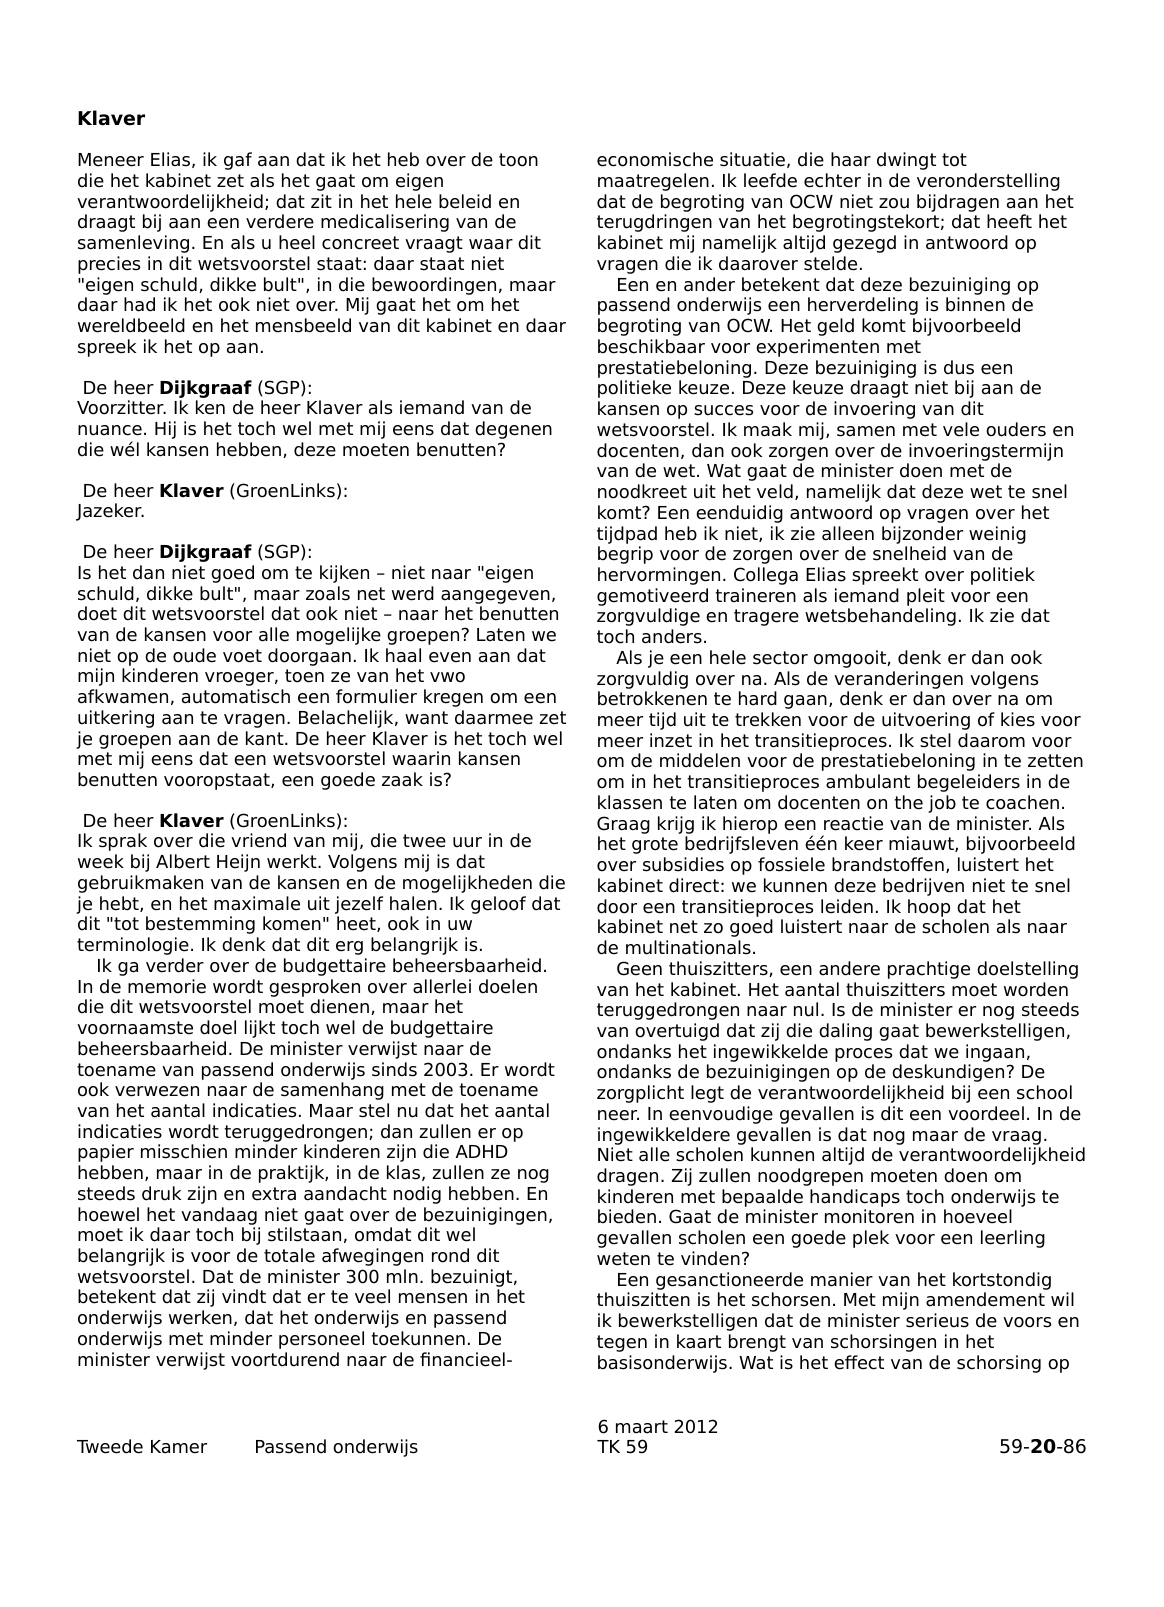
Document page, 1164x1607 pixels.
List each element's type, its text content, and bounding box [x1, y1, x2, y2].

text Ik sprak over die vriend van mij, die twee uur in de week bij Albert Heijn werkt. Volgens mij is dat gebruikmaken van de kansen en de mogelijkheden die je hebt, en het maximale uit jezelf halen. Ik geloof dat dit "tot bestemming komen" heet, ook in uw terminologie. Ik denk dat dit erg belangrijk is. [77, 831, 567, 956]
text De heer Dijkgraaf (SGP): [77, 542, 567, 563]
text De heer Dijkgraaf (SGP): [77, 377, 567, 398]
text economische situatie, die haar dwingt tot maatregelen. Ik leefde echter in de veronderstelling dat de begroting van OCW niet zou bijdragen aan het terugdringen van het begrotingstekort; dat heeft het kabinet mij namelijk altijd gezegd in antwoord op vragen die ik daarover stelde. [596, 150, 1087, 274]
text Is het dan niet goed om te kijken – niet naar "eigen schuld, dikke bult", maar zoals net werd aangegeven, doet dit wetsvoorstel dat ook niet – naar het benutten van de kansen voor alle mogelijke groepen? Laten we niet op de oude voet doorgaan. Ik haal even aan dat mijn kinderen vroeger, toen ze van het vwo afkwamen, automatisch een formulier kregen om een uitkering aan te vragen. Belachelijk, want daarmee zet je groepen aan de kant. De heer Klaver is het toch wel met mij eens dat een wetsvoorstel waarin kansen benutten vooropstaat, een goede zaak is? [77, 563, 567, 791]
text Een en ander betekent dat deze bezuiniging op passend onderwijs een herverdeling is binnen de begroting van OCW. Het geld komt bijvoorbeeld beschikbaar voor experimenten met prestatiebeloning. Deze bezuiniging is dus een politieke keuze. Deze keuze draagt niet bij aan de kansen op succes voor de invoering van dit wetsvoorstel. Ik maak mij, samen met vele ouders en docenten, dan ook zorgen over de invoeringstermijn van de wet. Wat gaat de minister doen met de noodkreet uit het veld, namelijk dat deze wet te snel komt? Een eenduidig antwoord op vragen over het tijdpad heb ik niet, ik zie alleen bijzonder weinig begrip voor de zorgen over de snelheid van de hervormingen. Collega Elias spreekt over politiek gemotiveerd traineren als iemand pleit voor een zorgvuldige en tragere wetsbehandeling. Ik zie dat toch anders. [596, 274, 1087, 648]
text De heer Klaver (GroenLinks): [77, 480, 567, 501]
text De heer Klaver (GroenLinks): [77, 811, 567, 831]
text Meneer Elias, ik gaf aan dat ik het heb over de toon die het kabinet zet als het gaat om eigen verantwoordelijkheid; dat zit in het hele beleid en draagt bij aan een verdere medicalisering van de samenleving. En als u heel concreet vraagt waar dit precies in dit wetsvoorstel staat: daar staat niet "eigen schuld, dikke bult", in die bewoordingen, maar daar had ik het ook niet over. Mij gaat het om het wereldbeeld en het mensbeeld van dit kabinet en daar spreek ik het op aan. [77, 150, 567, 357]
text Een gesanctioneerde manier van het kortstondig thuiszitten is het schorsen. Met mijn amendement wil ik bewerkstelligen dat de minister serieus de voors en tegen in kaart brengt van schorsingen in het basisonderwijs. Wat is het effect van de schorsing op [596, 1269, 1087, 1373]
text Ik ga verder over de budgettaire beheersbaarheid. In de memorie wordt gesproken over allerlei doelen die dit wetsvoorstel moet dienen, maar het voornaamste doel lijkt toch wel de budgettaire beheersbaarheid. De minister verwijst naar de toename van passend onderwijs sinds 2003. Er wordt ook verwezen naar de samenhang met de toename van het aantal indicaties. Maar stel nu dat het aantal indicaties wordt teruggedrongen; dan zullen er op papier misschien minder kinderen zijn die ADHD hebben, maar in de praktijk, in de klas, zullen ze nog steeds druk zijn en extra aandacht nodig hebben. En hoewel het vandaag niet gaat over de bezuinigingen, moet ik daar toch bij stilstaan, omdat dit wel belangrijk is voor de totale afwegingen rond dit wetsvoorstel. Dat de minister 300 mln. bezuinigt, betekent dat zij vindt dat er te veel mensen in het onderwijs werken, dat het onderwijs en passend onderwijs met minder personeel toekunnen. De minister verwijst voortdurend naar de financieel- [77, 956, 567, 1370]
text Jazeker. [77, 501, 567, 522]
text Voorzitter. Ik ken de heer Klaver als iemand van de nuance. Hij is het toch wel met mij eens dat degenen die wél kansen hebben, deze moeten benutten? [77, 398, 567, 460]
text Als je een hele sector omgooit, denk er dan ook zorgvuldig over na. Als de veranderingen volgens betrokkenen te hard gaan, denk er dan over na om meer tijd uit te trekken voor de uitvoering of kies voor meer inzet in het transitieproces. Ik stel daarom voor om de middelen voor de prestatiebeloning in te zetten om in het transitieproces ambulant begeleiders in de klassen te laten om docenten on the job te coachen. Graag krijg ik hierop een reactie van de minister. Als het grote bedrijfsleven één keer miauwt, bijvoorbeeld over subsidies op fossiele brandstoffen, luistert het kabinet direct: we kunnen deze bedrijven niet te snel door een transitieproces leiden. Ik hoop dat het kabinet net zo goed luistert naar de scholen als naar de multinationals. [596, 648, 1087, 959]
text Geen thuiszitters, een andere prachtige doelstelling van het kabinet. Het aantal thuiszitters moet worden teruggedrongen naar nul. Is de minister er nog steeds van overtuigd dat zij die daling gaat bewerkstelligen, ondanks het ingewikkelde proces dat we ingaan, ondanks de bezuinigingen op de deskundigen? De zorgplicht legt de verantwoordelijkheid bij een school neer. In eenvoudige gevallen is dit een voordeel. In de ingewikkeldere gevallen is dat nog maar de vraag. Niet alle scholen kunnen altijd de verantwoordelijkheid dragen. Zij zullen noodgrepen moeten doen om kinderen met bepaalde handicaps toch onderwijs te bieden. Gaat de minister monitoren in hoeveel gevallen scholen een goede plek voor een leerling weten te vinden? [596, 959, 1087, 1269]
